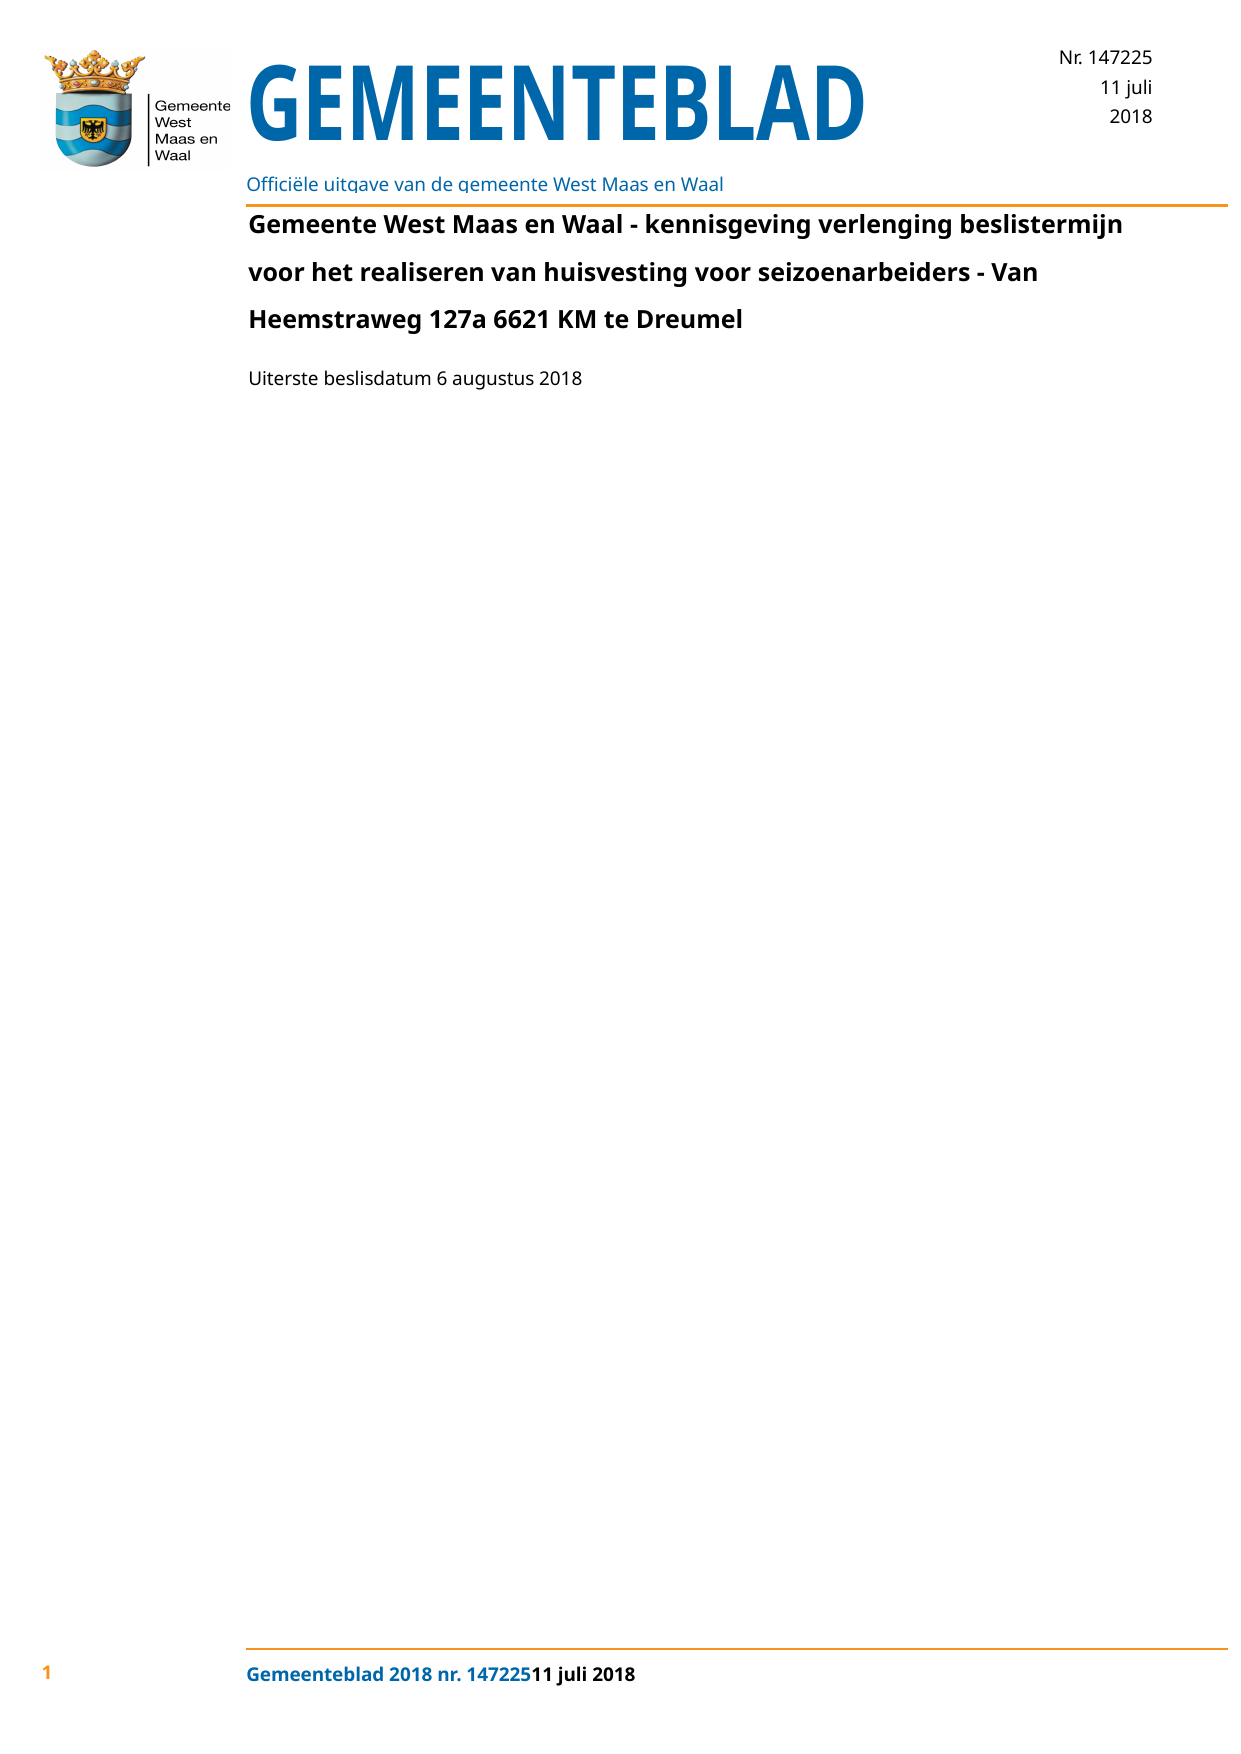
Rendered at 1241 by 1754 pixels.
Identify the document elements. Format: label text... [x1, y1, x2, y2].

text Uiterste beslisdatum 6 augustus 2018 [248, 366, 1152, 391]
text Gemeente West Maas en Waal - kennisgeving verlenging beslistermijn voor het realiseren van huisvesting voor seizoenarbeiders - Van Heemstraweg 127a 6621 KM te Dreumel [248, 207, 1152, 336]
picture [41, 47, 231, 172]
